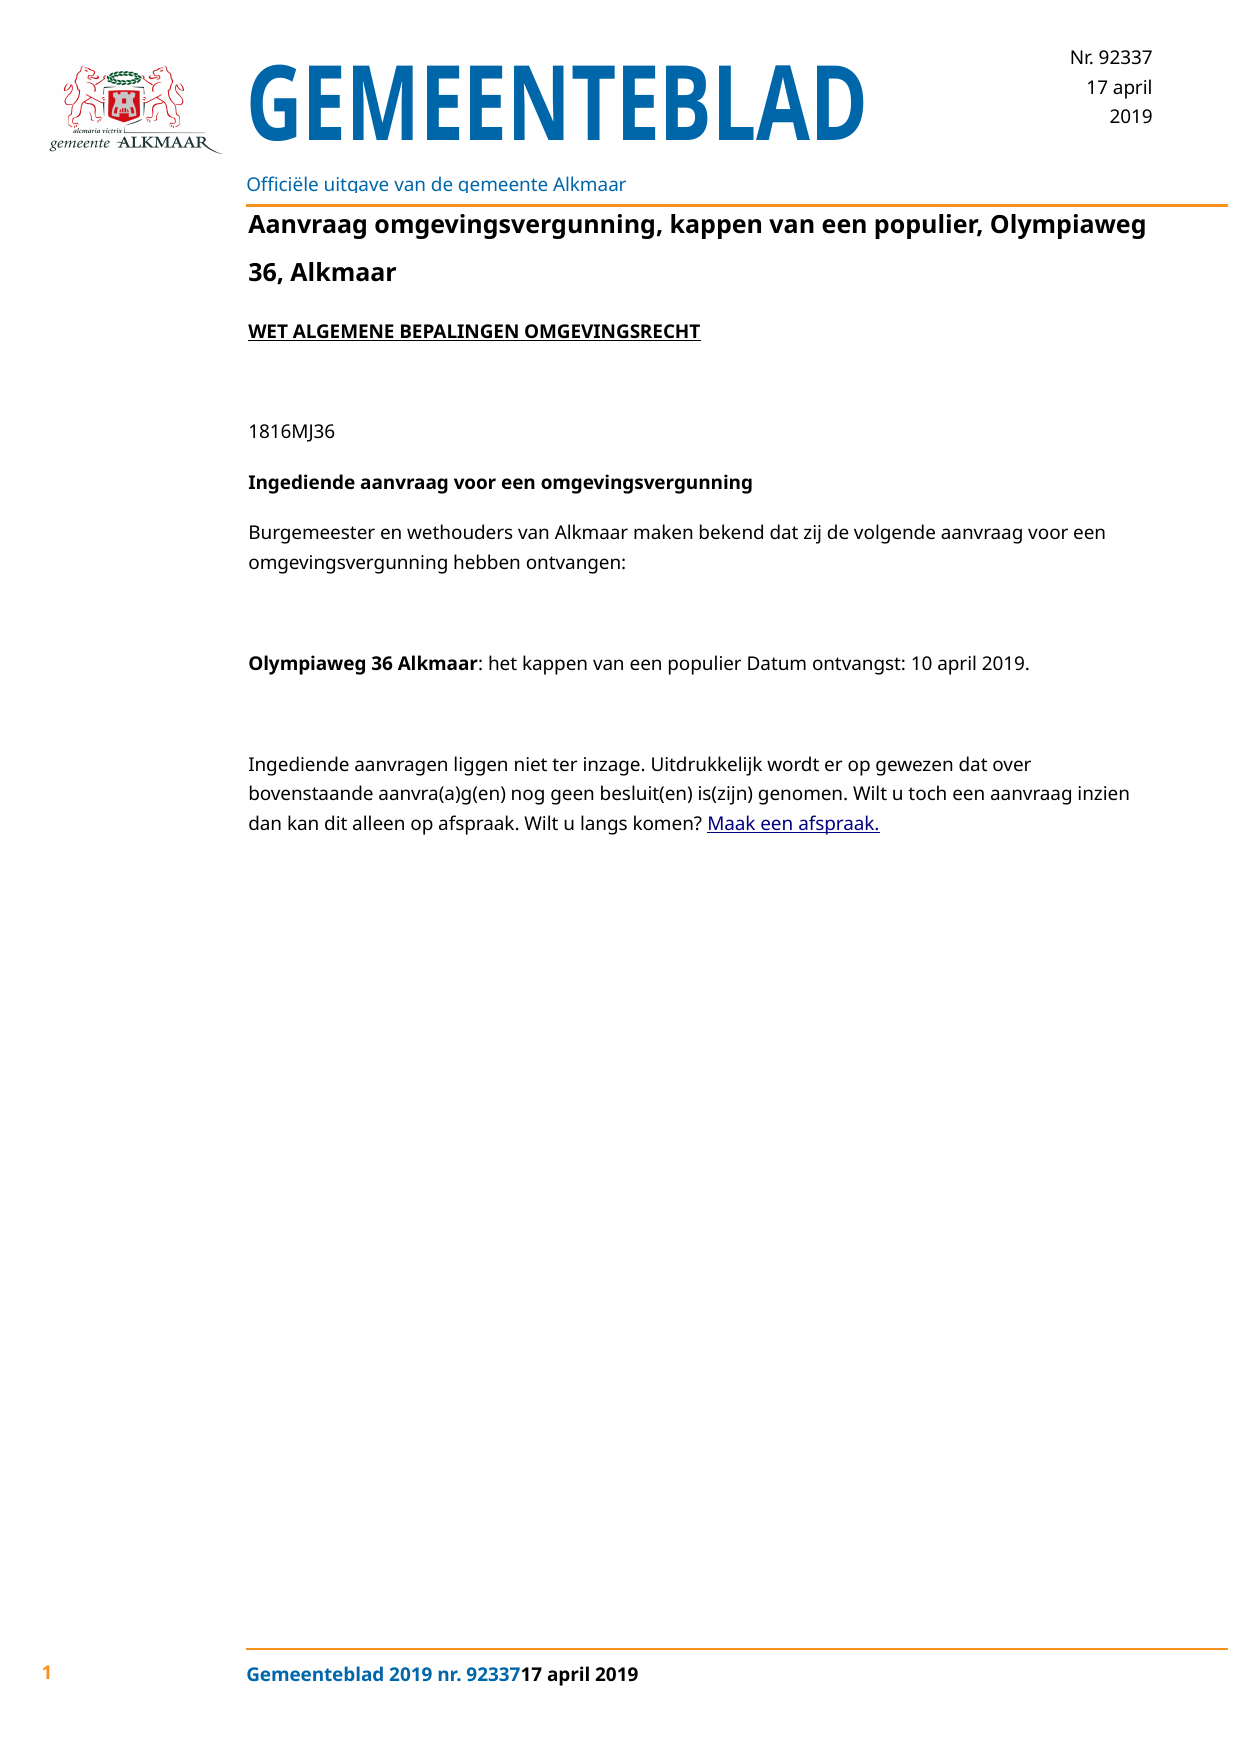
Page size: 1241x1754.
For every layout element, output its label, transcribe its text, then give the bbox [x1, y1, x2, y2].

text 1816MJ36 [248, 419, 1152, 444]
text Aanvraag omgevingsvergunning, kappen van een populier, Olympiaweg 36, Alkmaar [248, 207, 1152, 288]
text WET ALGEMENE BEPALINGEN OMGEVINGSRECHT [248, 318, 1152, 344]
picture [41, 47, 231, 172]
text Ingediende aanvragen liggen niet ter inzage. Uitdrukkelijk wordt er op gewezen dat over bovenstaande aanvra(a)g(en) nog geen besluit(en) is(zijn) genomen. Wilt u toch een aanvraag inzien dan kan dit alleen op afspraak. Wilt u langs komen? Maak een afspraak. [248, 751, 1152, 836]
text Burgemeester en wethouders van Alkmaar maken bekend dat zij de volgende aanvraag voor een omgevingsvergunning hebben ontvangen: [248, 519, 1152, 575]
text Olympiaweg 36 Alkmaar: het kappen van een populier Datum ontvangst: 10 april 2019. [248, 650, 1152, 676]
text Ingediende aanvraag voor een omgevingsvergunning [248, 469, 1152, 495]
